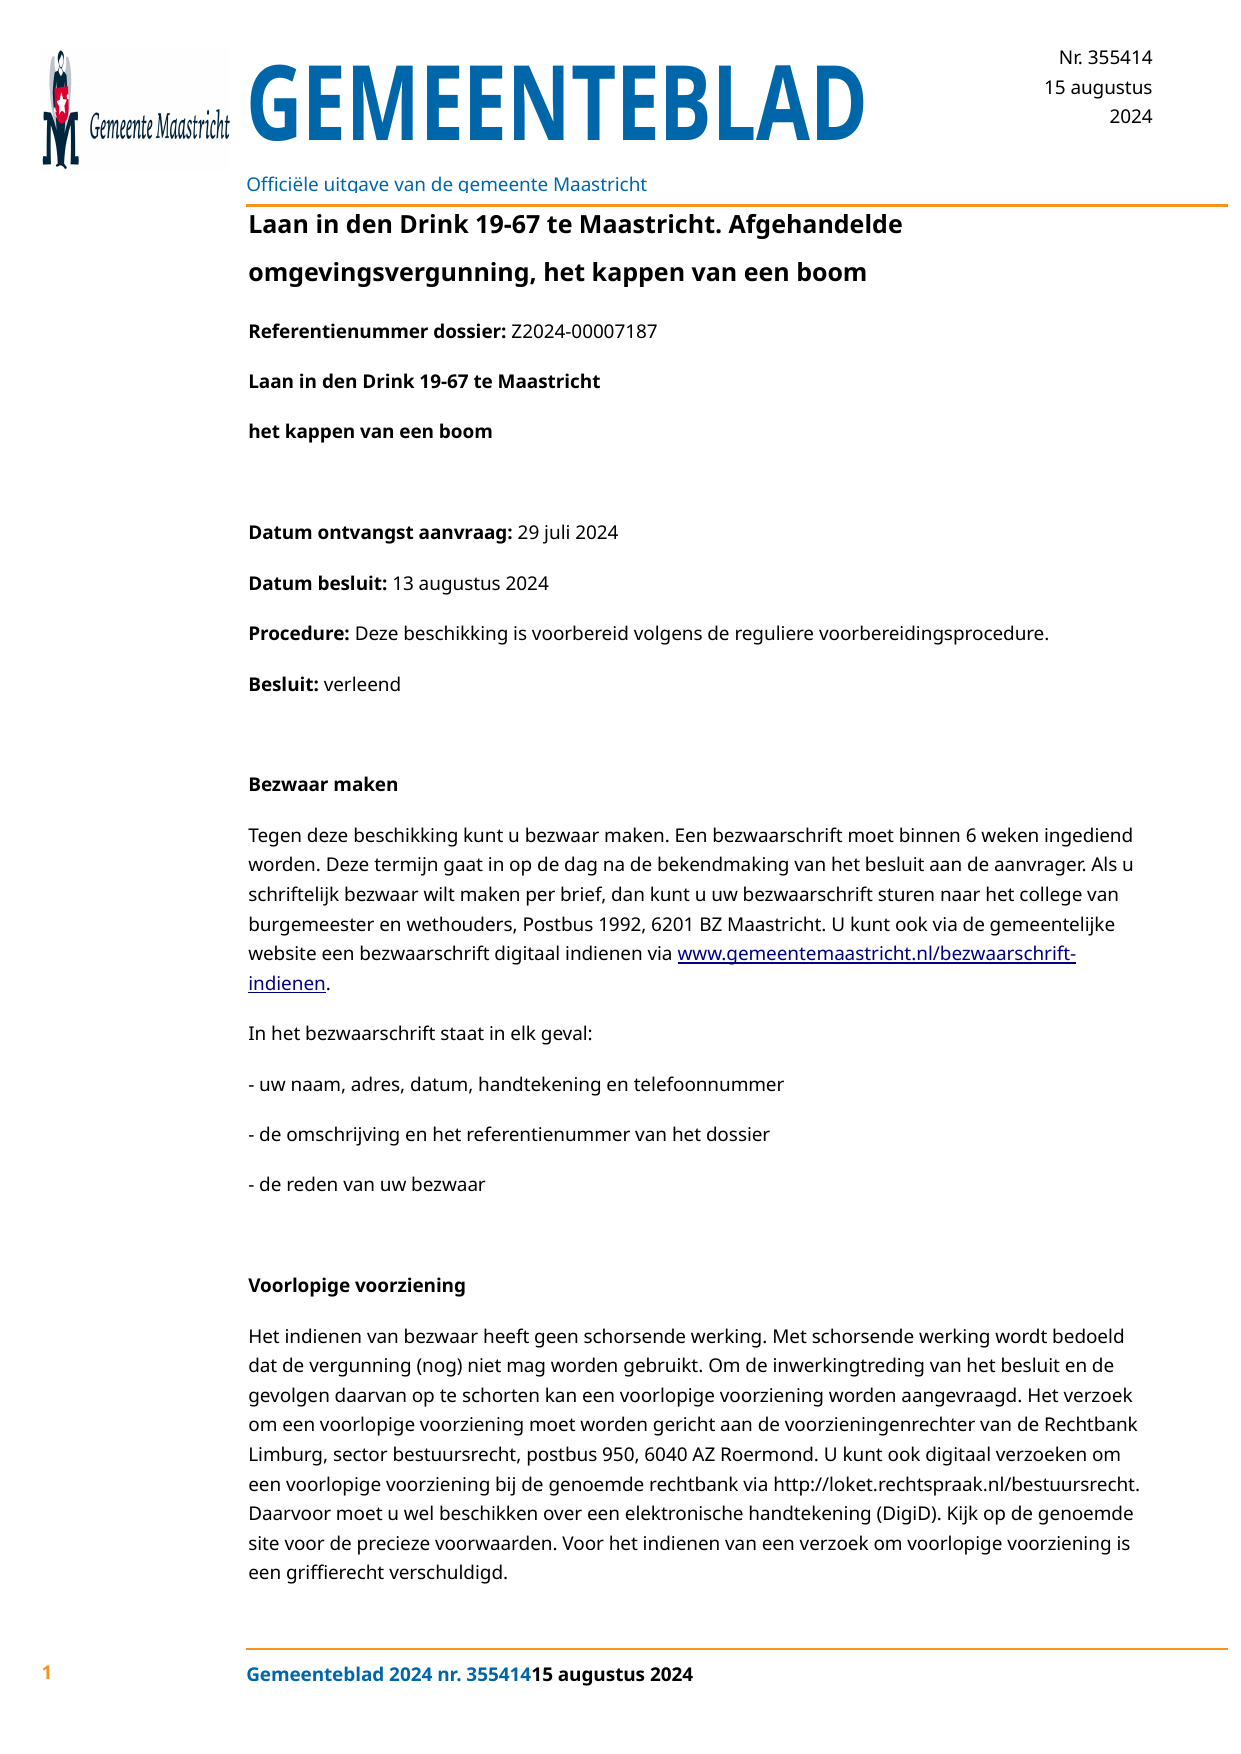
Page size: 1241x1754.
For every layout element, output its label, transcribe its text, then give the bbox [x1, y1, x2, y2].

text - de reden van uw bezwaar [248, 1172, 1152, 1197]
text - uw naam, adres, datum, handtekening en telefoonnummer [248, 1071, 1152, 1097]
text Procedure: Deze beschikking is voorbereid volgens de reguliere voorbereidingsprocedure. [248, 620, 1152, 646]
text Datum besluit: 13 augustus 2024 [248, 570, 1152, 596]
text - de omschrijving en het referentienummer van het dossier [248, 1121, 1152, 1147]
text Voorlopige voorziening [248, 1272, 1152, 1298]
text Referentienummer dossier: Z2024-00007187 [248, 318, 1152, 344]
picture [41, 47, 231, 172]
text Laan in den Drink 19-67 te Maastricht. Afgehandelde omgevingsvergunning, het kappen van een boom [248, 207, 1152, 288]
text Het indienen van bezwaar heeft geen schorsende werking. Met schorsende werking wordt bedoeld dat de vergunning (nog) niet mag worden gebruikt. Om de inwerkingtreding van het besluit en de gevolgen daarvan op te schorten kan een voorlopige voorziening worden aangevraagd. Het verzoek om een voorlopige voorziening moet worden gericht aan de voorzieningenrechter van de Rechtbank Limburg, sector bestuursrecht, postbus 950, 6040 AZ Roermond. U kunt ook digitaal verzoeken om een voorlopige voorziening bij de genoemde rechtbank via http://loket.rechtspraak.nl/bestuursrecht. Daarvoor moet u wel beschikken over een elektronische handtekening (DigiD). Kijk op de genoemde site voor de precieze voorwaarden. Voor het indienen van een verzoek om voorlopige voorziening is een griffierecht verschuldigd. [248, 1323, 1152, 1585]
text Laan in den Drink 19-67 te Maastricht [248, 368, 1152, 394]
text Bezwaar maken [248, 772, 1152, 797]
text het kappen van een boom [248, 419, 1152, 444]
text Datum ontvangst aanvraag: 29 juli 2024 [248, 519, 1152, 545]
text Tegen deze beschikking kunt u bezwaar maken. Een bezwaarschrift moet binnen 6 weken ingediend worden. Deze termijn gaat in op de dag na de bekendmaking van het besluit aan de aanvrager. Als u schriftelijk bezwaar wilt maken per brief, dan kunt u uw bezwaarschrift sturen naar het college van burgemeester en wethouders, Postbus 1992, 6201 BZ Maastricht. U kunt ook via de gemeentelijke website een bezwaarschrift digitaal indienen via www.gemeentemaastricht.nl/bezwaarschrift-indienen. [248, 822, 1152, 996]
text In het bezwaarschrift staat in elk geval: [248, 1020, 1152, 1046]
text Besluit: verleend [248, 671, 1152, 697]
